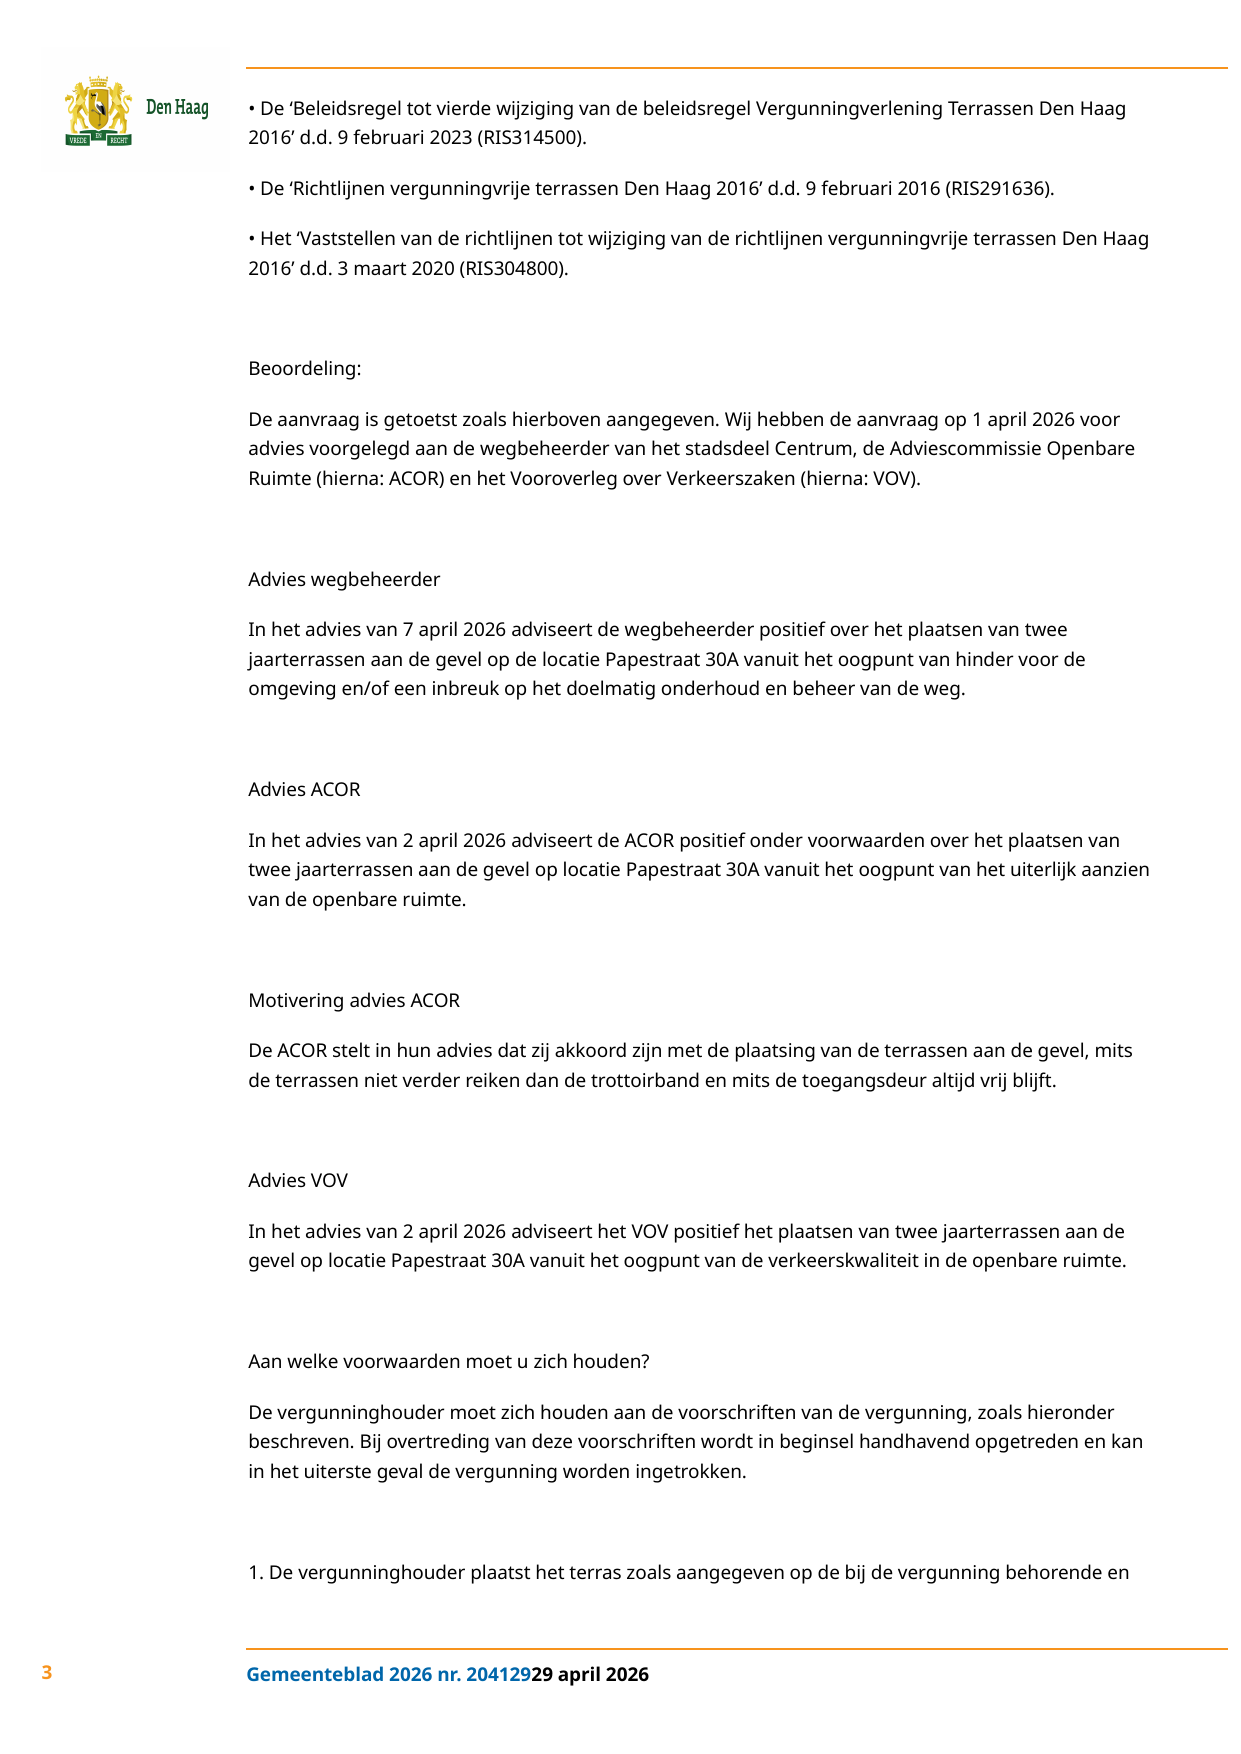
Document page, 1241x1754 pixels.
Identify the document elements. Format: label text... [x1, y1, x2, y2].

text Advies ACOR [248, 776, 1152, 802]
text In het advies van 7 april 2026 adviseert de wegbeheerder positief over het plaatsen van twee jaarterrassen aan de gevel op de locatie Papestraat 30A vanuit het oogpunt van hinder voor de omgeving en/of een inbreuk op het doelmatig onderhoud en beheer van de weg. [248, 616, 1152, 701]
text Motivering advies ACOR [248, 987, 1152, 1013]
text Beoordeling: [248, 356, 1152, 381]
text Advies wegbeheerder [248, 566, 1152, 592]
text In het advies van 2 april 2026 adviseert de ACOR positief onder voorwaarden over het plaatsen van twee jaarterrassen aan de gevel op locatie Papestraat 30A vanuit het oogpunt van het uiterlijk aanzien van de openbare ruimte. [248, 827, 1152, 912]
text De aanvraag is getoetst zoals hierboven aangegeven. Wij hebben de aanvraag op 1 april 2026 voor advies voorgelegd aan de wegbeheerder van het stadsdeel Centrum, de Adviescommissie Openbare Ruimte (hierna: ACOR) en het Vooroverleg over Verkeerszaken (hierna: VOV). [248, 406, 1152, 491]
text In het advies van 2 april 2026 adviseert het VOV positief het plaatsen van twee jaarterrassen aan de gevel op locatie Papestraat 30A vanuit het oogpunt van de verkeerskwaliteit in de openbare ruimte. [248, 1218, 1152, 1273]
picture [41, 47, 231, 172]
text De vergunninghouder moet zich houden aan de voorschriften van de vergunning, zoals hieronder beschreven. Bij overtreding van deze voorschriften wordt in beginsel handhavend opgetreden en kan in het uiterste geval de vergunning worden ingetrokken. [248, 1399, 1152, 1484]
text Aan welke voorwaarden moet u zich houden? [248, 1348, 1152, 1374]
text De ACOR stelt in hun advies dat zij akkoord zijn met de plaatsing van de terrassen aan de gevel, mits de terrassen niet verder reiken dan de trottoirband en mits de toegangsdeur altijd vrij blijft. [248, 1037, 1152, 1093]
text 1. De vergunninghouder plaatst het terras zoals aangegeven op de bij de vergunning behorende en [248, 1559, 1152, 1585]
text • De ‘Beleidsregel tot vierde wijziging van de beleidsregel Vergunningverlening Terrassen Den Haag 2016’ d.d. 9 februari 2023 (RIS314500). [248, 95, 1152, 150]
text • Het ‘Vaststellen van de richtlijnen tot wijziging van de richtlijnen vergunningvrije terrassen Den Haag 2016’ d.d. 3 maart 2020 (RIS304800). [248, 225, 1152, 281]
text • De ‘Richtlijnen vergunningvrije terrassen Den Haag 2016’ d.d. 9 februari 2016 (RIS291636). [248, 175, 1152, 201]
text Advies VOV [248, 1168, 1152, 1193]
